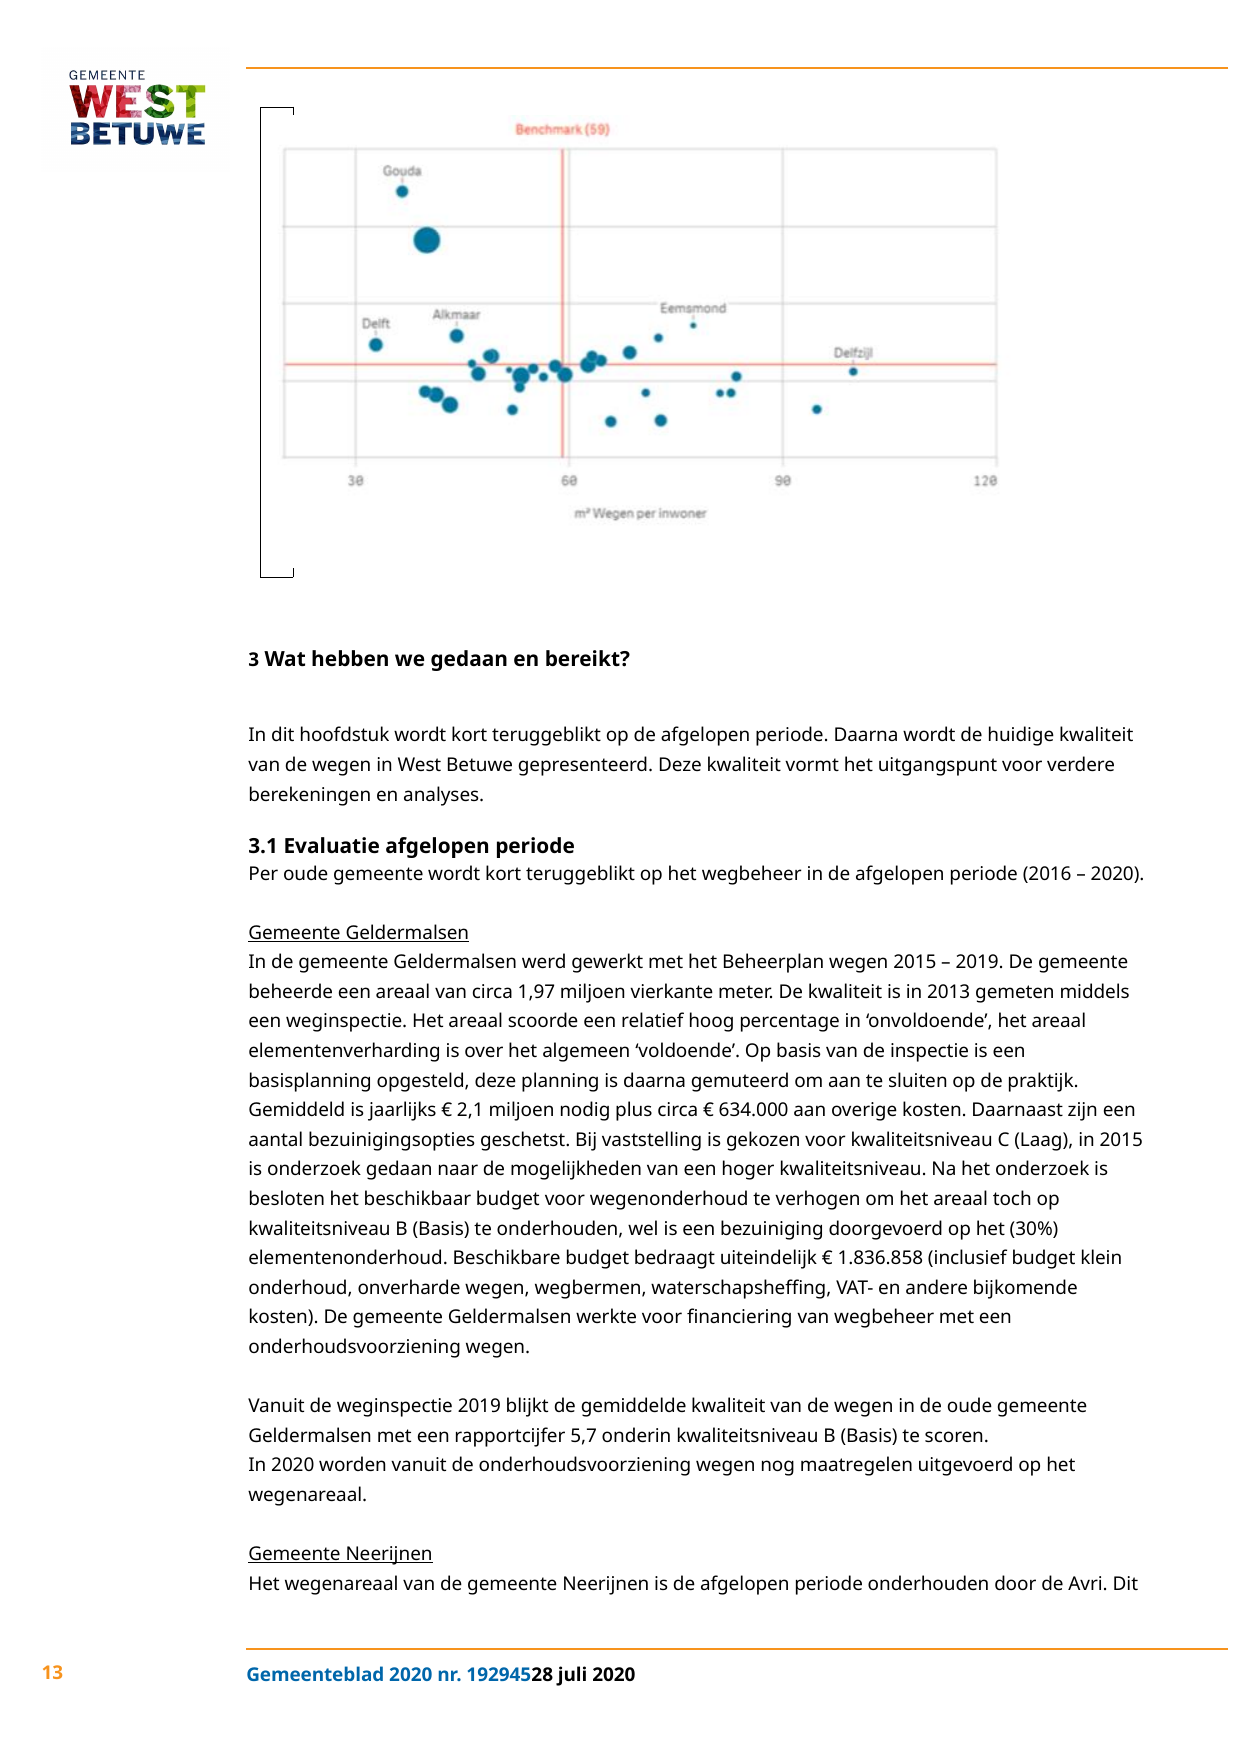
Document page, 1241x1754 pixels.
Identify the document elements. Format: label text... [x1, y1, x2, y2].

text 3.1 Evaluatie afgelopen periode [248, 831, 1152, 860]
text Vanuit de weginspectie 2019 blijkt de gemiddelde kwaliteit van de wegen in de oude gemeente Geldermalsen met een rapportcijfer 5,7 onderin kwaliteitsniveau B (Basis) te scoren. [248, 1392, 1152, 1447]
text In de gemeente Geldermalsen werd gewerkt met het Beheerplan wegen 2015 – 2019. De gemeente beheerde een areaal van circa 1,97 miljoen vierkante meter. De kwaliteit is in 2013 gemeten middels een weginspectie. Het areaal scoorde een relatief hoog percentage in ‘onvoldoende’, het areaal elementenverharding is over het algemeen ‘voldoende’. Op basis van de inspectie is een basisplanning opgesteld, deze planning is daarna gemuteerd om aan te sluiten op de praktijk. Gemiddeld is jaarlijks € 2,1 miljoen nodig plus circa € 634.000 aan overige kosten. Daarnaast zijn een aantal bezuinigingsopties geschetst. Bij vaststelling is gekozen voor kwaliteitsniveau C (Laag), in 2015 is onderzoek gedaan naar de mogelijkheden van een hoger kwaliteitsniveau. Na het onderzoek is besloten het beschikbaar budget voor wegenonderhoud te verhogen om het areaal toch op kwaliteitsniveau B (Basis) te onderhouden, wel is een bezuiniging doorgevoerd op het (30%) elementenonderhoud. Beschikbare budget bedraagt uiteindelijk € 1.836.858 (inclusief budget klein onderhoud, onverharde wegen, wegbermen, waterschapsheffing, VAT- en andere bijkomende kosten). De gemeente Geldermalsen werkte voor financiering van wegbeheer met een onderhoudsvoorziening wegen. [248, 948, 1152, 1359]
text Gemeente Geldermalsen [248, 919, 1152, 944]
picture [41, 47, 231, 172]
text 3 Wat hebben we gedaan en bereikt? [248, 644, 1152, 672]
text Per oude gemeente wordt kort teruggeblikt op het wegbeheer in de afgelopen periode (2016 – 2020). [248, 860, 1152, 885]
text In 2020 worden vanuit de onderhoudsvoorziening wegen nog maatregelen uitgevoerd op het wegenareaal. [248, 1451, 1152, 1507]
text Gemeente Neerijnen [248, 1540, 1152, 1566]
picture [268, 115, 1027, 568]
text Het wegenareaal van de gemeente Neerijnen is de afgelopen periode onderhouden door de Avri. Dit [248, 1570, 1152, 1595]
text In dit hoofdstuk wordt kort teruggeblikt op de afgelopen periode. Daarna wordt de huidige kwaliteit van de wegen in West Betuwe gepresenteerd. Deze kwaliteit vormt het uitgangspunt voor verdere berekeningen en analyses. [248, 722, 1152, 807]
